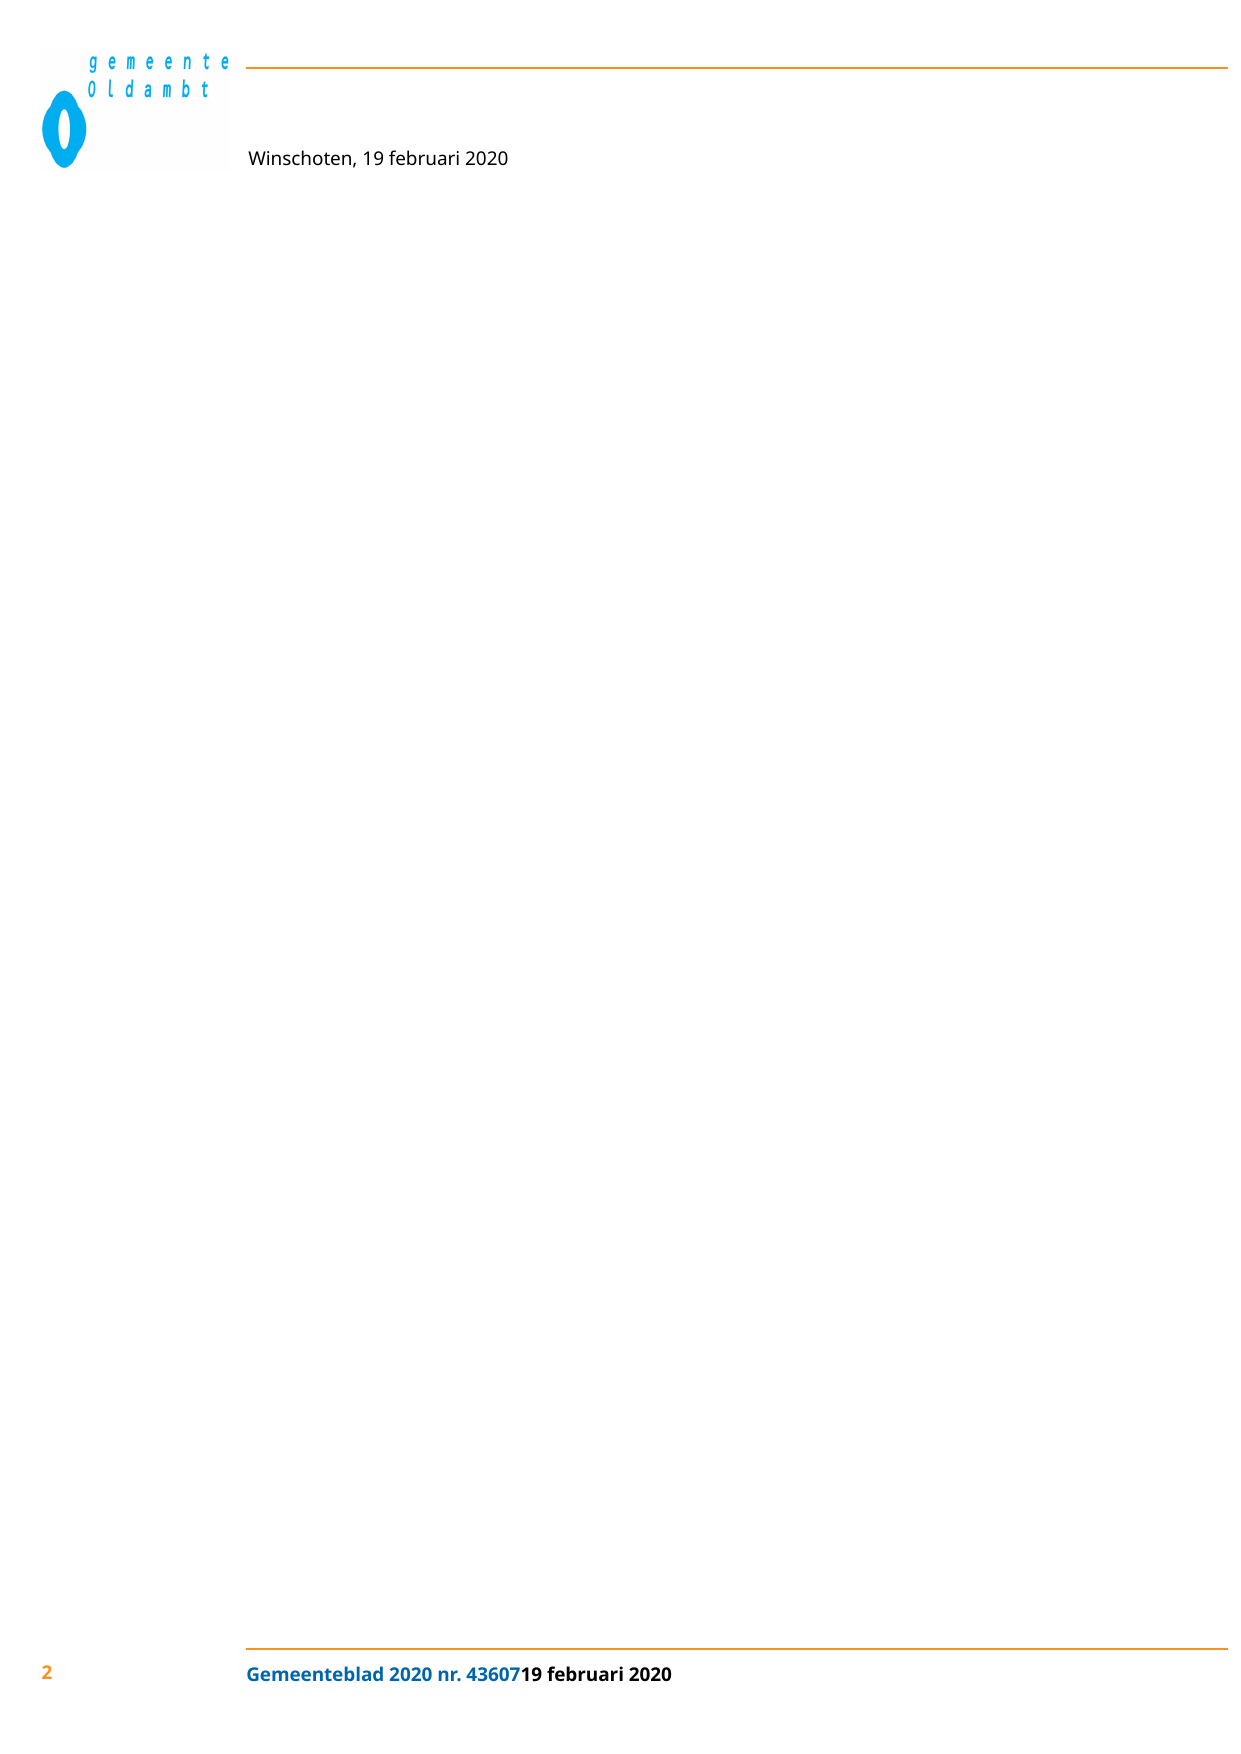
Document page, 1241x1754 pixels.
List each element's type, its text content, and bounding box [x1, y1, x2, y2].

picture [41, 47, 231, 172]
text Winschoten, 19 februari 2020 [248, 145, 1152, 171]
